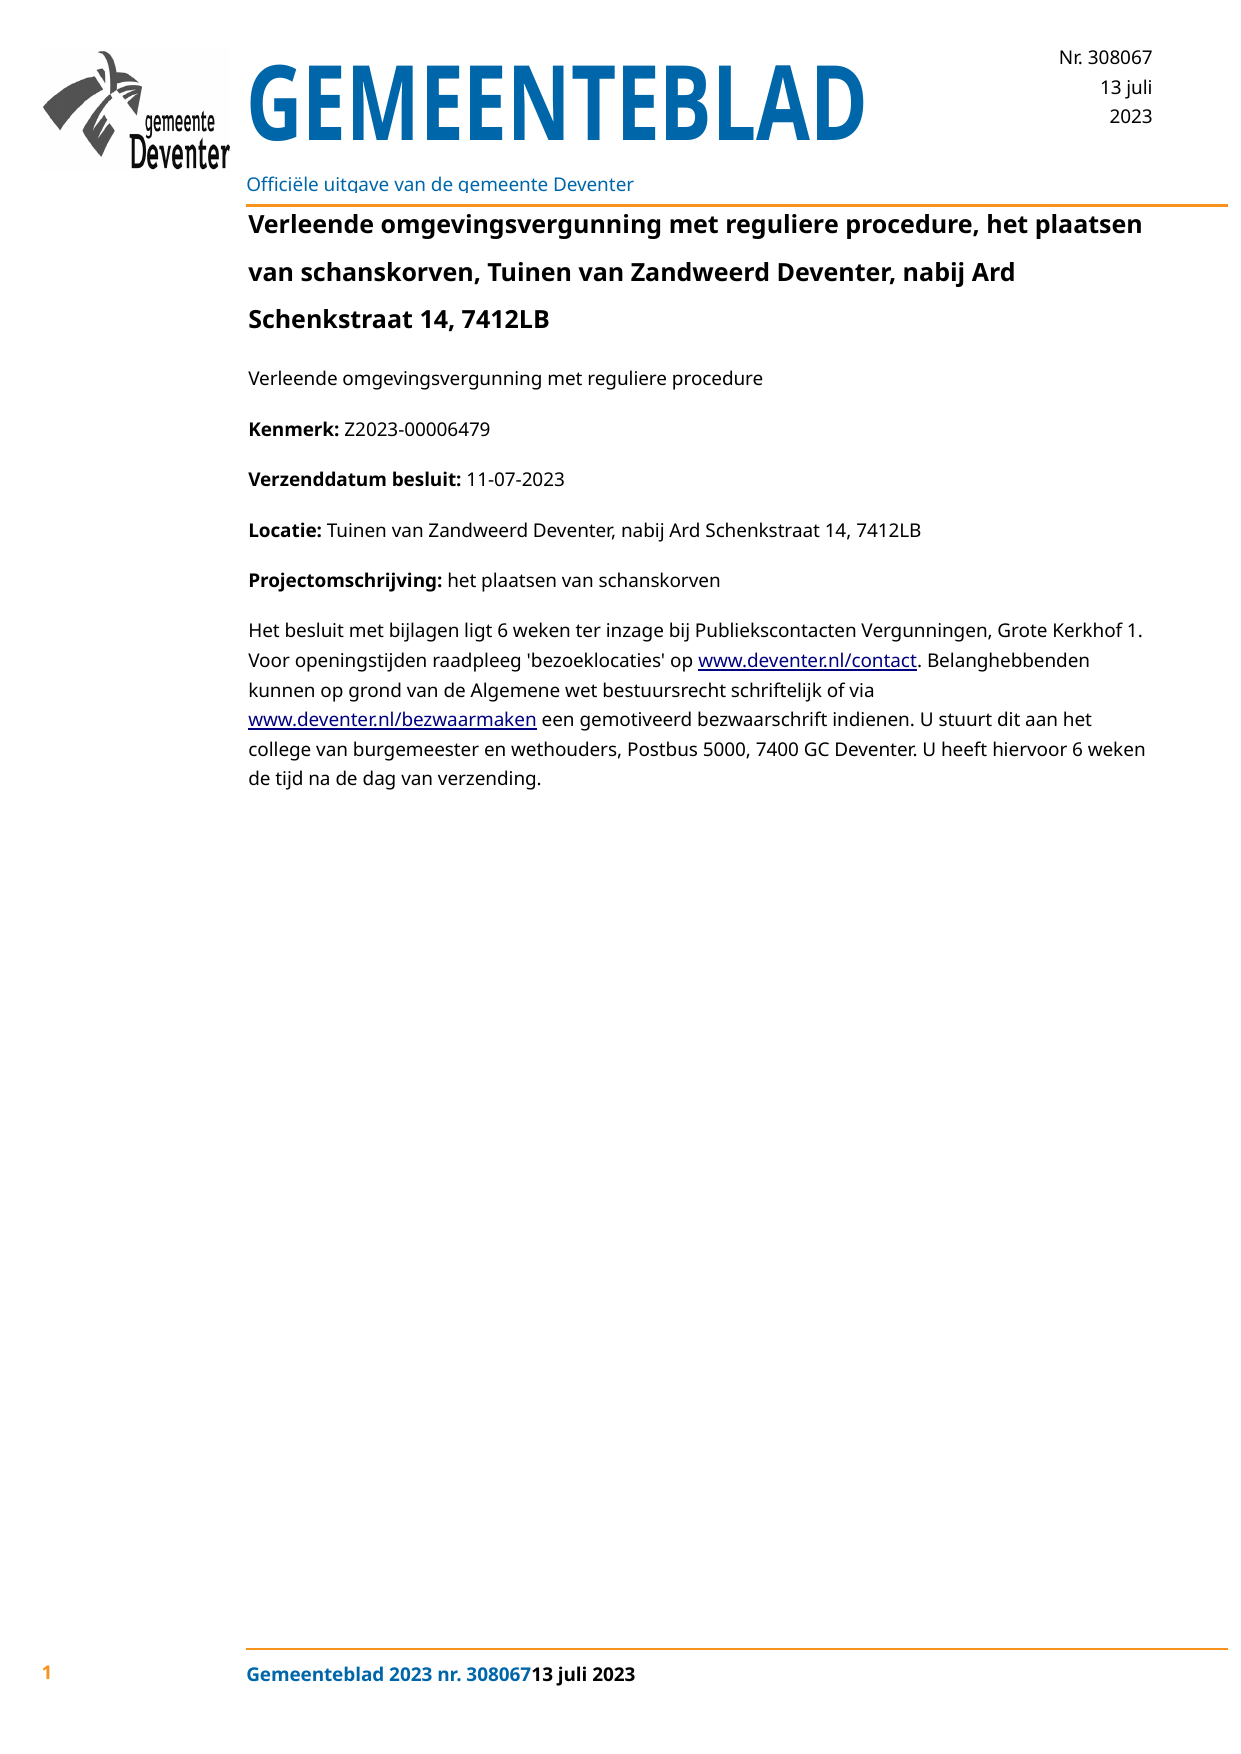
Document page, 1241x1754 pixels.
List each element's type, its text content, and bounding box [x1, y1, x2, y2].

text Het besluit met bijlagen ligt 6 weken ter inzage bij Publiekscontacten Vergunningen, Grote Kerkhof 1. Voor openingstijden raadpleeg 'bezoeklocaties' op www.deventer.nl/contact. Belanghebbenden kunnen op grond van de Algemene wet bestuursrecht schriftelijk of via www.deventer.nl/bezwaarmaken een gemotiveerd bezwaarschrift indienen. U stuurt dit aan het college van burgemeester en wethouders, Postbus 5000, 7400 GC Deventer. U heeft hiervoor 6 weken de tijd na de dag van verzending. [248, 618, 1152, 791]
text Projectomschrijving: het plaatsen van schanskorven [248, 567, 1152, 593]
text Locatie: Tuinen van Zandweerd Deventer, nabij Ard Schenkstraat 14, 7412LB [248, 517, 1152, 542]
text Verzenddatum besluit: 11-07-2023 [248, 466, 1152, 492]
text Verleende omgevingsvergunning met reguliere procedure [248, 366, 1152, 391]
text Kenmerk: Z2023-00006479 [248, 416, 1152, 442]
text Verleende omgevingsvergunning met reguliere procedure, het plaatsen van schanskorven, Tuinen van Zandweerd Deventer, nabij Ard Schenkstraat 14, 7412LB [248, 207, 1152, 336]
picture [41, 47, 231, 172]
